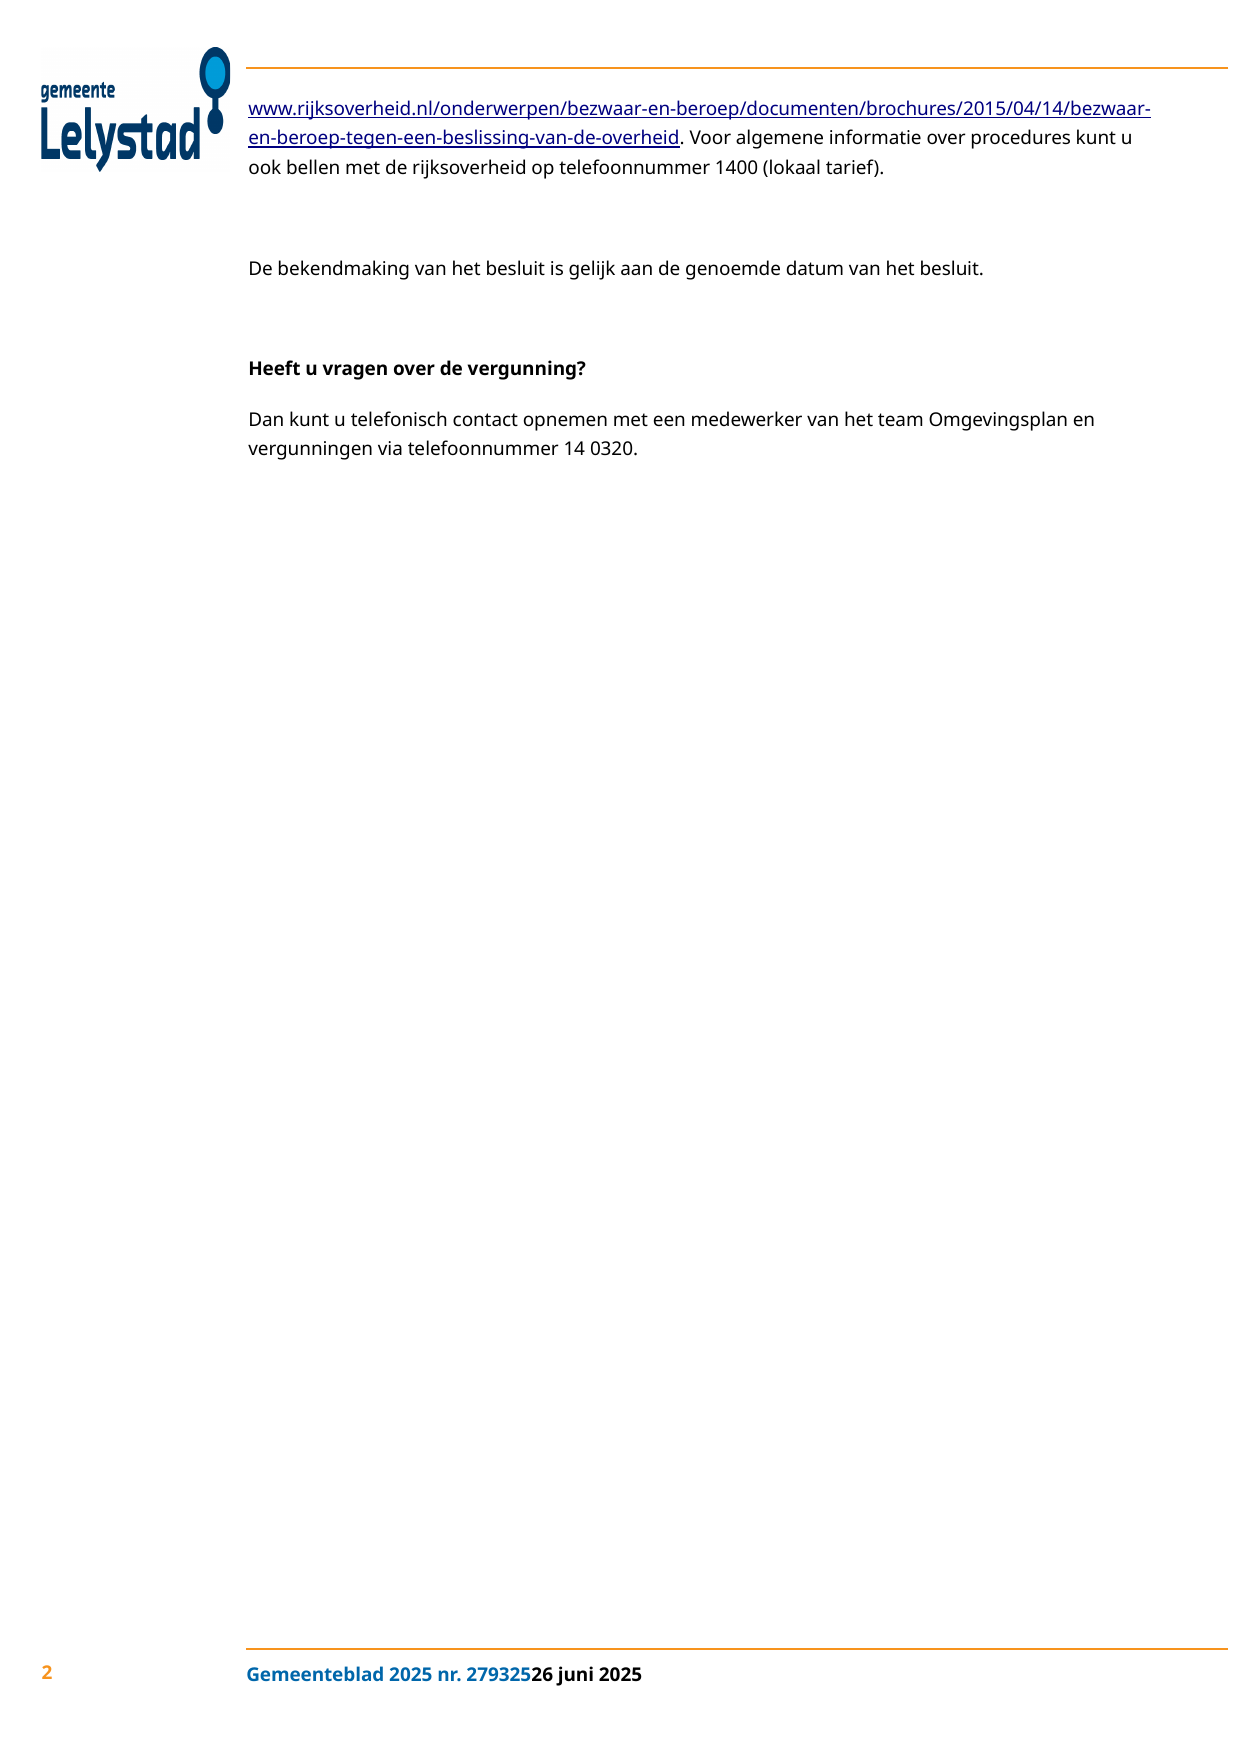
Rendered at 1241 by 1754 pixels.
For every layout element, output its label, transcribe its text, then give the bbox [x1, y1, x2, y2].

text De bekendmaking van het besluit is gelijk aan de genoemde datum van het besluit. [248, 255, 1152, 281]
text Heeft u vragen over de vergunning? [248, 356, 1152, 381]
text www.rijksoverheid.nl/onderwerpen/bezwaar-en-beroep/documenten/brochures/2015/04/14/bezwaar-en-beroep-tegen-een-beslissing-van-de-overheid. Voor algemene informatie over procedures kunt u ook bellen met de rijksoverheid op telefoonnummer 1400 (lokaal tarief). [248, 95, 1152, 180]
picture [41, 47, 231, 172]
text Dan kunt u telefonisch contact opnemen met een medewerker van het team Omgevingsplan en vergunningen via telefoonnummer 14 0320. [248, 406, 1152, 461]
